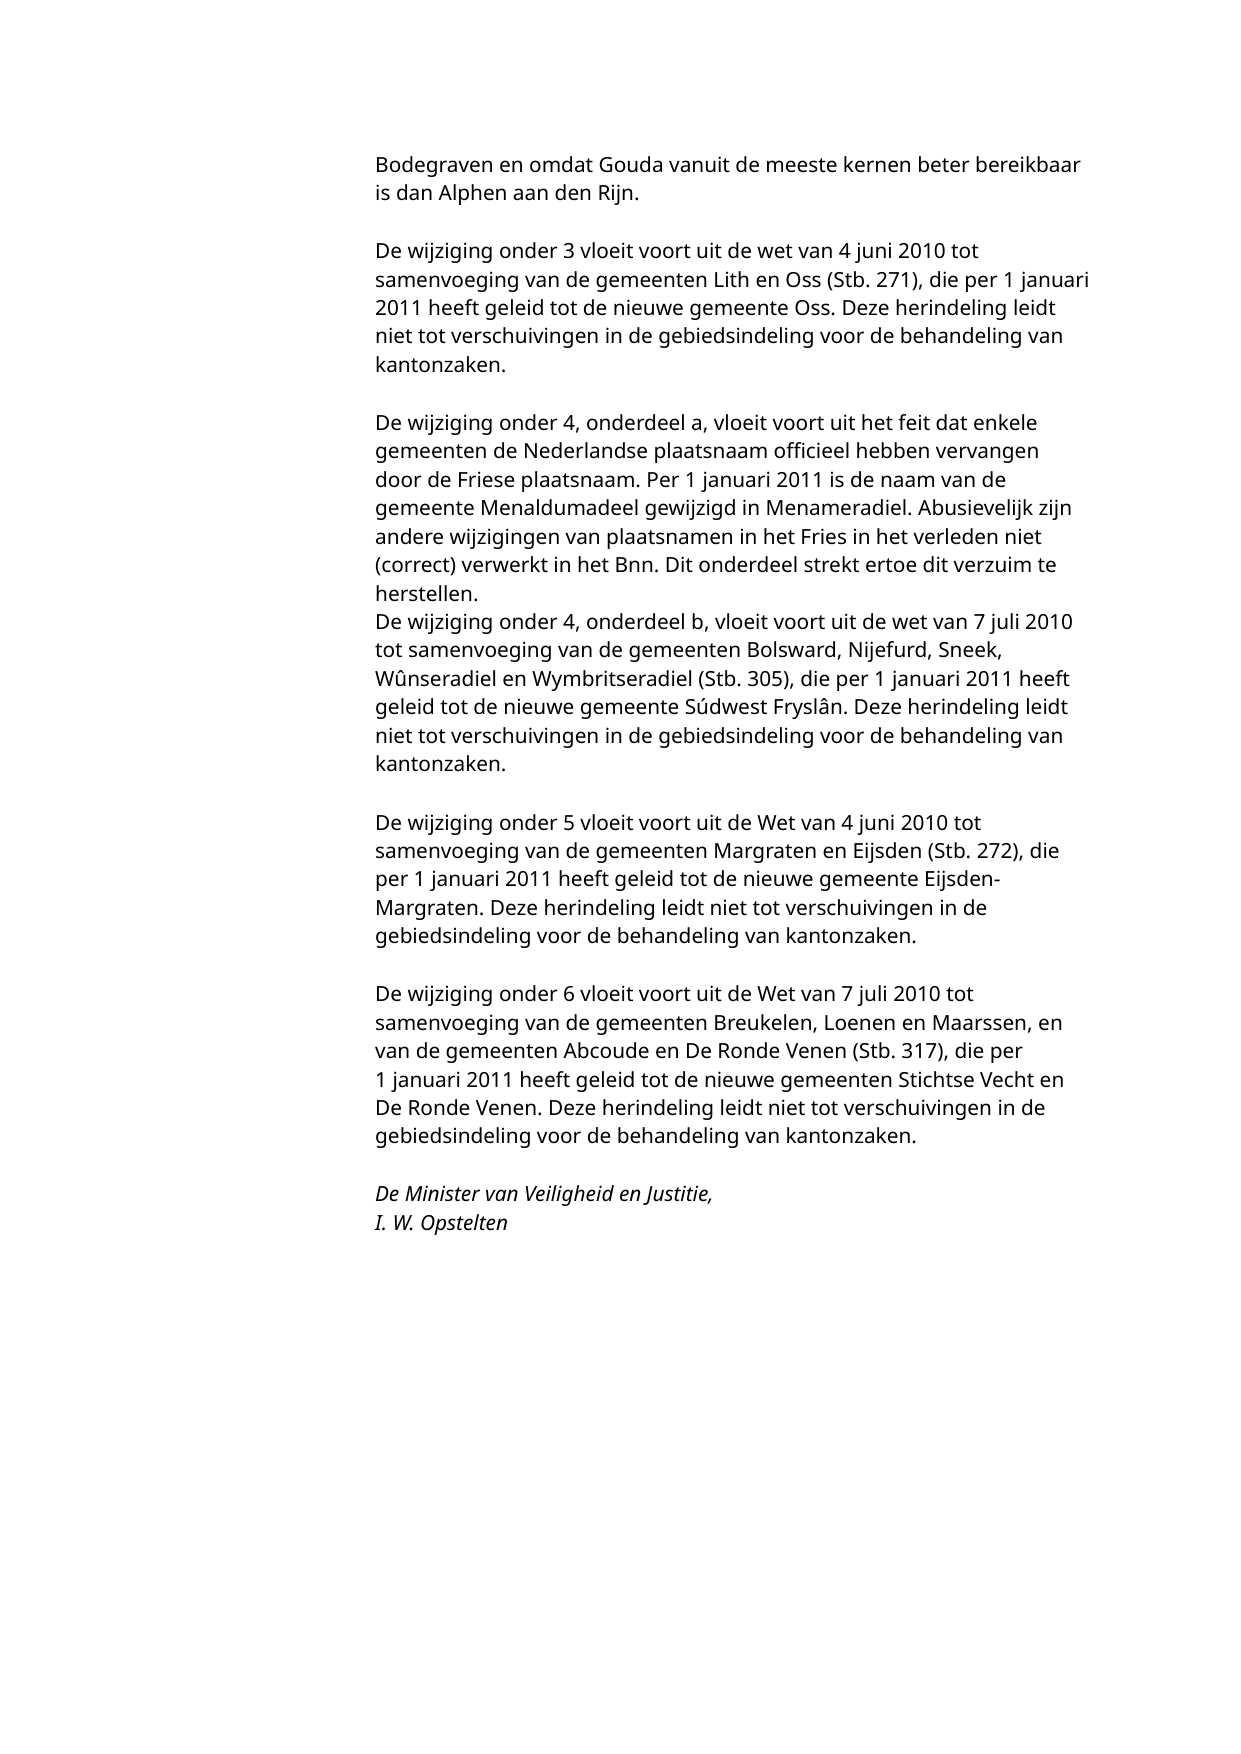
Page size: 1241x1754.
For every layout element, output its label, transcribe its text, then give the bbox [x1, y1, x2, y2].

text De wijziging onder 4, onderdeel b, vloeit voort uit de wet van 7 juli 2010 tot samenvoeging van de gemeenten Bolsward, Nijefurd, Sneek, Wûnseradiel en Wymbritseradiel (Stb. 305), die per 1 januari 2011 heeft geleid tot de nieuwe gemeente Súdwest Fryslân. Deze herindeling leidt niet tot verschuivingen in de gebiedsindeling voor de behandeling van kantonzaken. [375, 607, 1090, 778]
text De wijziging onder 5 vloeit voort uit de Wet van 4 juni 2010 tot samenvoeging van de gemeenten Margraten en Eijsden (Stb. 272), die per 1 januari 2011 heeft geleid tot de nieuwe gemeente Eijsden-Margraten. Deze herindeling leidt niet tot verschuivingen in de gebiedsindeling voor de behandeling van kantonzaken. [375, 808, 1090, 950]
text De wijziging onder 6 vloeit voort uit de Wet van 7 juli 2010 tot samenvoeging van de gemeenten Breukelen, Loenen en Maarssen, en van de gemeenten Abcoude en De Ronde Venen (Stb. 317), die per 1 januari 2011 heeft geleid tot de nieuwe gemeenten Stichtse Vecht en De Ronde Venen. Deze herindeling leidt niet tot verschuivingen in de gebiedsindeling voor de behandeling van kantonzaken. [375, 979, 1090, 1150]
text De wijziging onder 4, onderdeel a, vloeit voort uit het feit dat enkele gemeenten de Nederlandse plaatsnaam officieel hebben vervangen door de Friese plaatsnaam. Per 1 januari 2011 is de naam van de gemeente Menaldumadeel gewijzigd in Menameradiel. Abusievelijk zijn andere wijzigingen van plaatsnamen in het Fries in het verleden niet (correct) verwerkt in het Bnn. Dit onderdeel strekt ertoe dit verzuim te herstellen. [375, 408, 1090, 607]
text Bodegraven en omdat Gouda vanuit de meeste kernen beter bereikbaar is dan Alphen aan den Rijn. [375, 150, 1090, 207]
text De Minister van Veiligheid en Justitie, [375, 1179, 1090, 1208]
text I. W. Opstelten [375, 1208, 1090, 1236]
text De wijziging onder 3 vloeit voort uit de wet van 4 juni 2010 tot samenvoeging van de gemeenten Lith en Oss (Stb. 271), die per 1 januari 2011 heeft geleid tot de nieuwe gemeente Oss. Deze herindeling leidt niet tot verschuivingen in de gebiedsindeling voor de behandeling van kantonzaken. [375, 236, 1090, 378]
